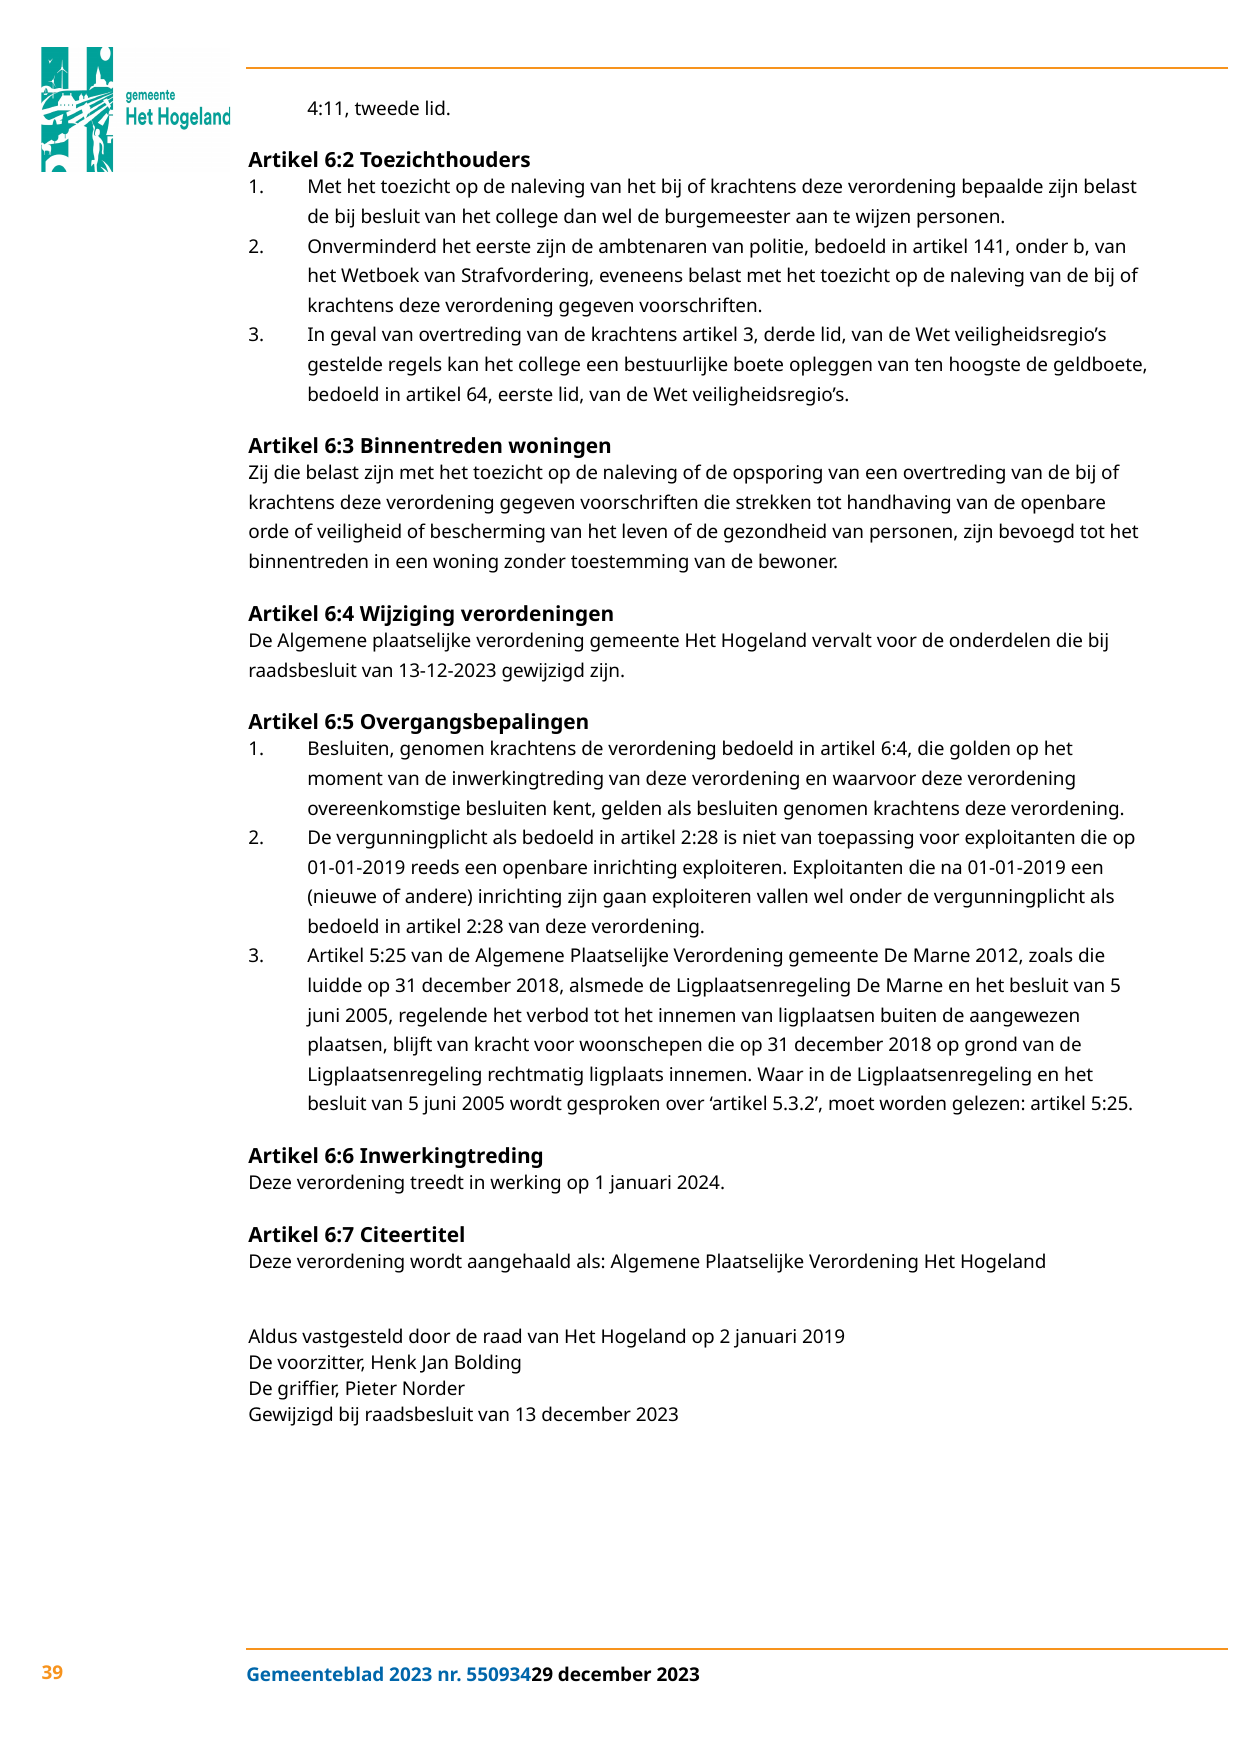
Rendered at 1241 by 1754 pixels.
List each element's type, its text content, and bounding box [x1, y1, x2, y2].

text Artikel 6:3 Binnentreden woningen [248, 431, 1152, 459]
text Artikel 6:6 Inwerkingtreding [248, 1141, 1152, 1169]
text Zij die belast zijn met het toezicht op de naleving of de opsporing van een overtreding van de bij of krachtens deze verordening gegeven voorschriften die strekken tot handhaving van de openbare orde of veiligheid of bescherming van het leven of de gezondheid van personen, zijn bevoegd tot het binnentreden in een woning zonder toestemming van de bewoner. [248, 459, 1152, 574]
text Artikel 6:4 Wijziging verordeningen [248, 599, 1152, 627]
picture [41, 47, 231, 172]
text Aldus vastgesteld door de raad van Het Hogeland op 2 januari 2019 [248, 1323, 1152, 1349]
text De griffier, Pieter Norder [248, 1375, 1152, 1401]
list In geval van overtreding van de krachtens artikel 3, derde lid, van de Wet veiligheidsregio’s gestelde regels kan het college een bestuurlijke boete opleggen van ten hoogste de geldboete, bedoeld in artikel 64, eerste lid, van de Wet veiligheidsregio’s. [248, 322, 1152, 406]
list Met het toezicht op de naleving van het bij of krachtens deze verordening bepaalde zijn belast de bij besluit van het college dan wel de burgemeester aan te wijzen personen. [248, 174, 1152, 229]
text De Algemene plaatselijke verordening gemeente Het Hogeland vervalt voor de onderdelen die bij raadsbesluit van 13-12-2023 gewijzigd zijn. [248, 627, 1152, 682]
text Deze verordening treedt in werking op 1 januari 2024. [248, 1169, 1152, 1195]
list Besluiten, genomen krachtens de verordening bedoeld in artikel 6:4, die golden op het moment van de inwerkingtreding van deze verordening en waarvoor deze verordening overeenkomstige besluiten kent, gelden als besluiten genomen krachtens deze verordening. [248, 736, 1152, 821]
text Artikel 6:7 Citeertitel [248, 1220, 1152, 1248]
text Artikel 6:5 Overgangsbepalingen [248, 707, 1152, 736]
list Onverminderd het eerste zijn de ambtenaren van politie, bedoeld in artikel 141, onder b, van het Wetboek van Strafvordering, eveneens belast met het toezicht op de naleving van de bij of krachtens deze verordening gegeven voorschriften. [248, 233, 1152, 318]
text Artikel 6:2 Toezichthouders [248, 145, 1152, 174]
text De voorzitter, Henk Jan Bolding [248, 1349, 1152, 1375]
text Deze verordening wordt aangehaald als: Algemene Plaatselijke Verordening Het Hogeland [248, 1248, 1152, 1274]
text Gewijzigd bij raadsbesluit van 13 december 2023 [248, 1401, 1152, 1426]
list 4:11, tweede lid. [248, 95, 1152, 121]
list Artikel 5:25 van de Algemene Plaatselijke Verordening gemeente De Marne 2012, zoals die luidde op 31 december 2018, alsmede de Ligplaatsenregeling De Marne en het besluit van 5 juni 2005, regelende het verbod tot het innemen van ligplaatsen buiten de aangewezen plaatsen, blijft van kracht voor woonschepen die op 31 december 2018 op grond van de Ligplaatsenregeling rechtmatig ligplaats innemen. Waar in de Ligplaatsenregeling en het besluit van 5 juni 2005 wordt gesproken over ‘artikel 5.3.2’, moet worden gelezen: artikel 5:25. [248, 943, 1152, 1116]
list De vergunningplicht als bedoeld in artikel 2:28 is niet van toepassing voor exploitanten die op 01-01-2019 reeds een openbare inrichting exploiteren. Exploitanten die na 01-01-2019 een (nieuwe of andere) inrichting zijn gaan exploiteren vallen wel onder de vergunningplicht als bedoeld in artikel 2:28 van deze verordening. [248, 824, 1152, 939]
